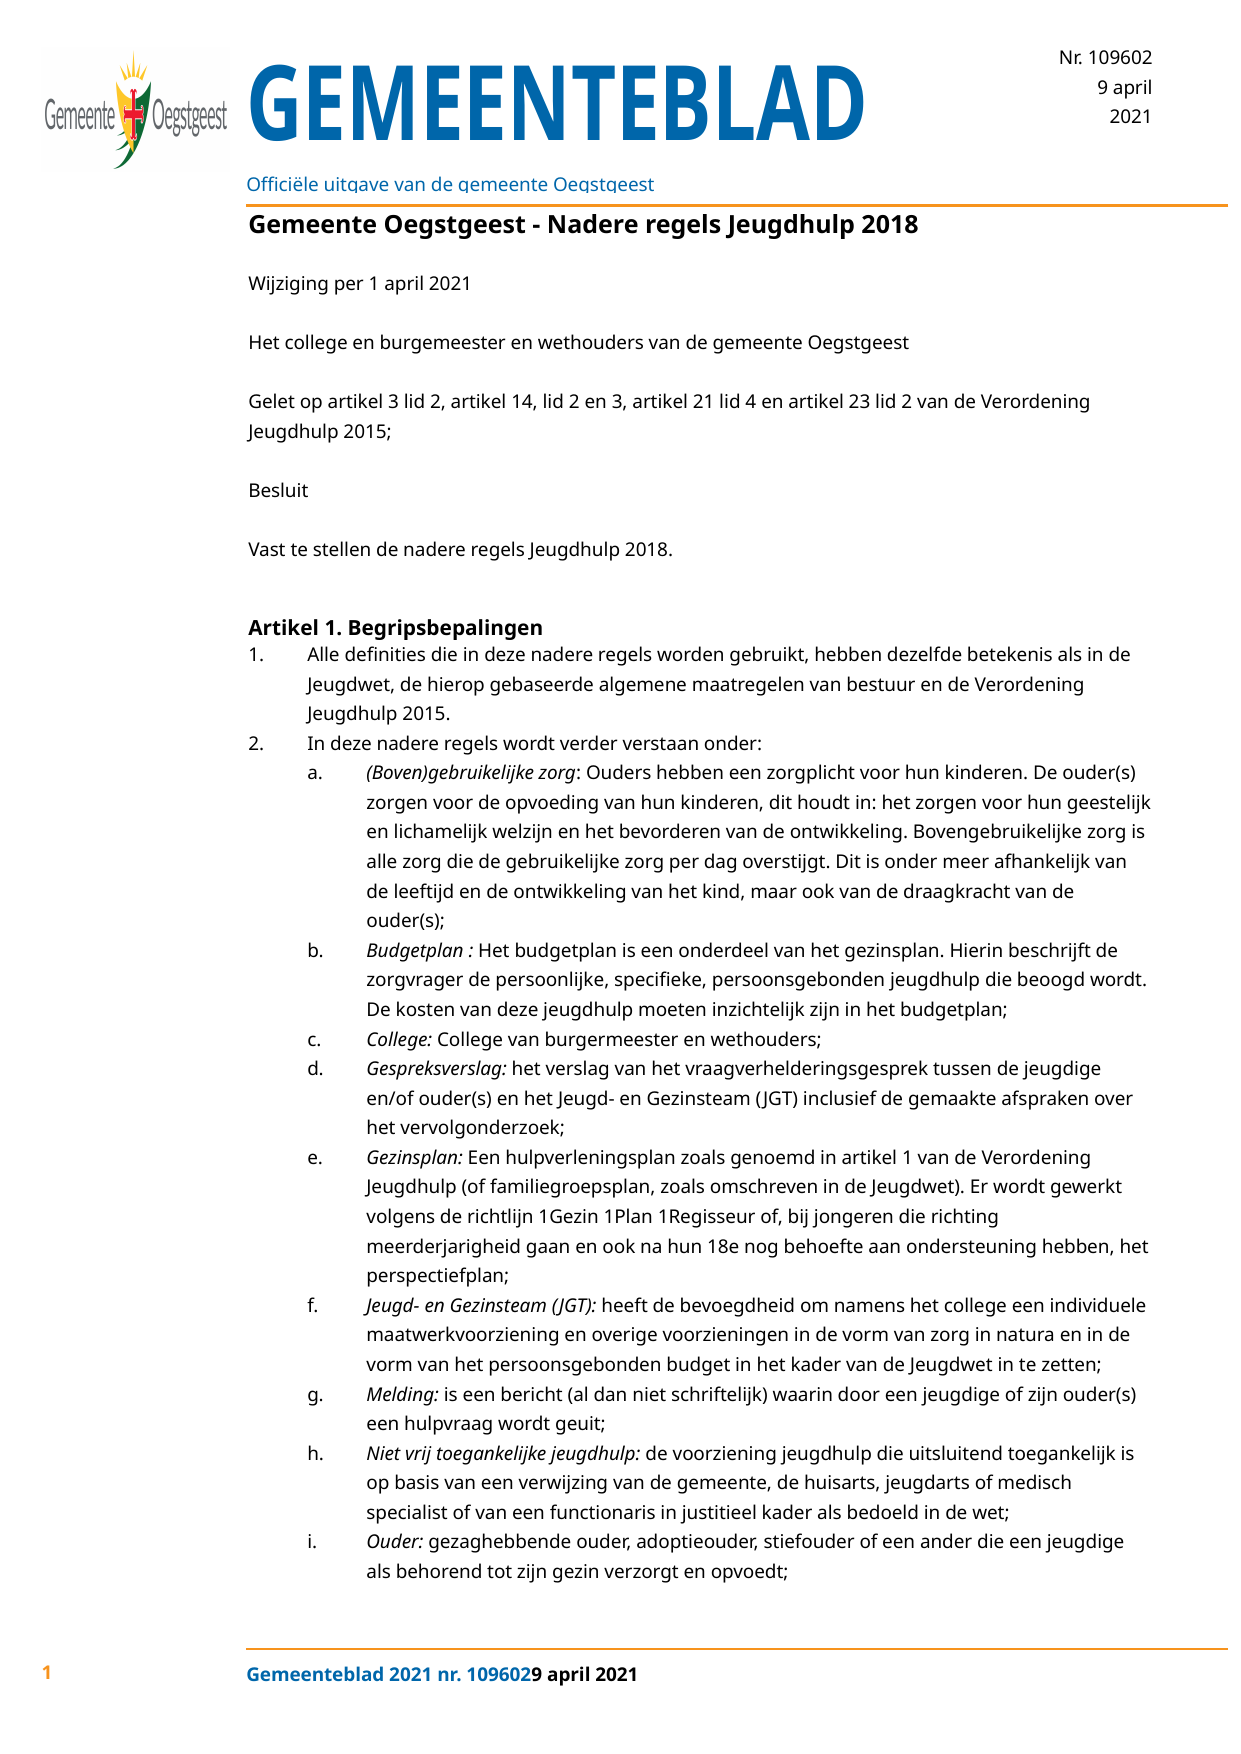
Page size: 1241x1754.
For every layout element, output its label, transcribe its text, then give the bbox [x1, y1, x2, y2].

list Ouder: gezaghebbende ouder, adoptieouder, stiefouder of een ander die een jeugdige als behorend tot zijn gezin verzorgt en opvoedt; [307, 1529, 1152, 1584]
text Gelet op artikel 3 lid 2, artikel 14, lid 2 en 3, artikel 21 lid 4 en artikel 23 lid 2 van de Verordening Jeugdhulp 2015; [248, 389, 1152, 444]
list College: College van burgermeester en wethouders; [307, 1026, 1152, 1051]
list In deze nadere regels wordt verder verstaan onder: [248, 730, 1152, 756]
picture [41, 47, 231, 172]
list Alle definities die in deze nadere regels worden gebruikt, hebben dezelfde betekenis als in de Jeugdwet, de hierop gebaseerde algemene maatregelen van bestuur en de Verordening Jeugdhulp 2015. [248, 641, 1152, 726]
list Jeugd- en Gezinsteam (JGT): heeft de bevoegdheid om namens het college een individuele maatwerkvoorziening en overige voorzieningen in de vorm van zorg in natura en in de vorm van het persoonsgebonden budget in het kader van de Jeugdwet in te zetten; [307, 1292, 1152, 1377]
list Gespreksverslag: het verslag van het vraagverhelderingsgesprek tussen de jeugdige en/of ouder(s) en het Jeugd- en Gezinsteam (JGT) inclusief de gemaakte afspraken over het vervolgonderzoek; [307, 1055, 1152, 1140]
list (Boven)gebruikelijke zorg: Ouders hebben een zorgplicht voor hun kinderen. De ouder(s) zorgen voor de opvoeding van hun kinderen, dit houdt in: het zorgen voor hun geestelijk en lichamelijk welzijn en het bevorderen van de ontwikkeling. Bovengebruikelijke zorg is alle zorg die de gebruikelijke zorg per dag overstijgt. Dit is onder meer afhankelijk van de leeftijd en de ontwikkeling van het kind, maar ook van de draagkracht van de ouder(s); [307, 759, 1152, 933]
text Wijziging per 1 april 2021 [248, 270, 1152, 296]
list Budgetplan : Het budgetplan is een onderdeel van het gezinsplan. Hierin beschrijft de zorgvrager de persoonlijke, specifieke, persoonsgebonden jeugdhulp die beoogd wordt. De kosten van deze jeugdhulp moeten inzichtelijk zijn in het budgetplan; [307, 937, 1152, 1022]
text Vast te stellen de nadere regels Jeugdhulp 2018. [248, 537, 1152, 562]
text Besluit [248, 477, 1152, 503]
text Gemeente Oegstgeest - Nadere regels Jeugdhulp 2018 [248, 207, 1152, 241]
text Artikel 1. Begripsbepalingen [248, 613, 1152, 641]
text Het college en burgemeester en wethouders van de gemeente Oegstgeest [248, 329, 1152, 355]
list Melding: is een bericht (al dan niet schriftelijk) waarin door een jeugdige of zijn ouder(s) een hulpvraag wordt geuit; [307, 1381, 1152, 1436]
list Gezinsplan: Een hulpverleningsplan zoals genoemd in artikel 1 van de Verordening Jeugdhulp (of familiegroepsplan, zoals omschreven in de Jeugdwet). Er wordt gewerkt volgens de richtlijn 1Gezin 1Plan 1Regisseur of, bij jongeren die richting meerderjarigheid gaan en ook na hun 18e nog behoefte aan ondersteuning hebben, het perspectiefplan; [307, 1144, 1152, 1288]
list Niet vrij toegankelijke jeugdhulp: de voorziening jeugdhulp die uitsluitend toegankelijk is op basis van een verwijzing van de gemeente, de huisarts, jeugdarts of medisch specialist of van een functionaris in justitieel kader als bedoeld in de wet; [307, 1440, 1152, 1525]
